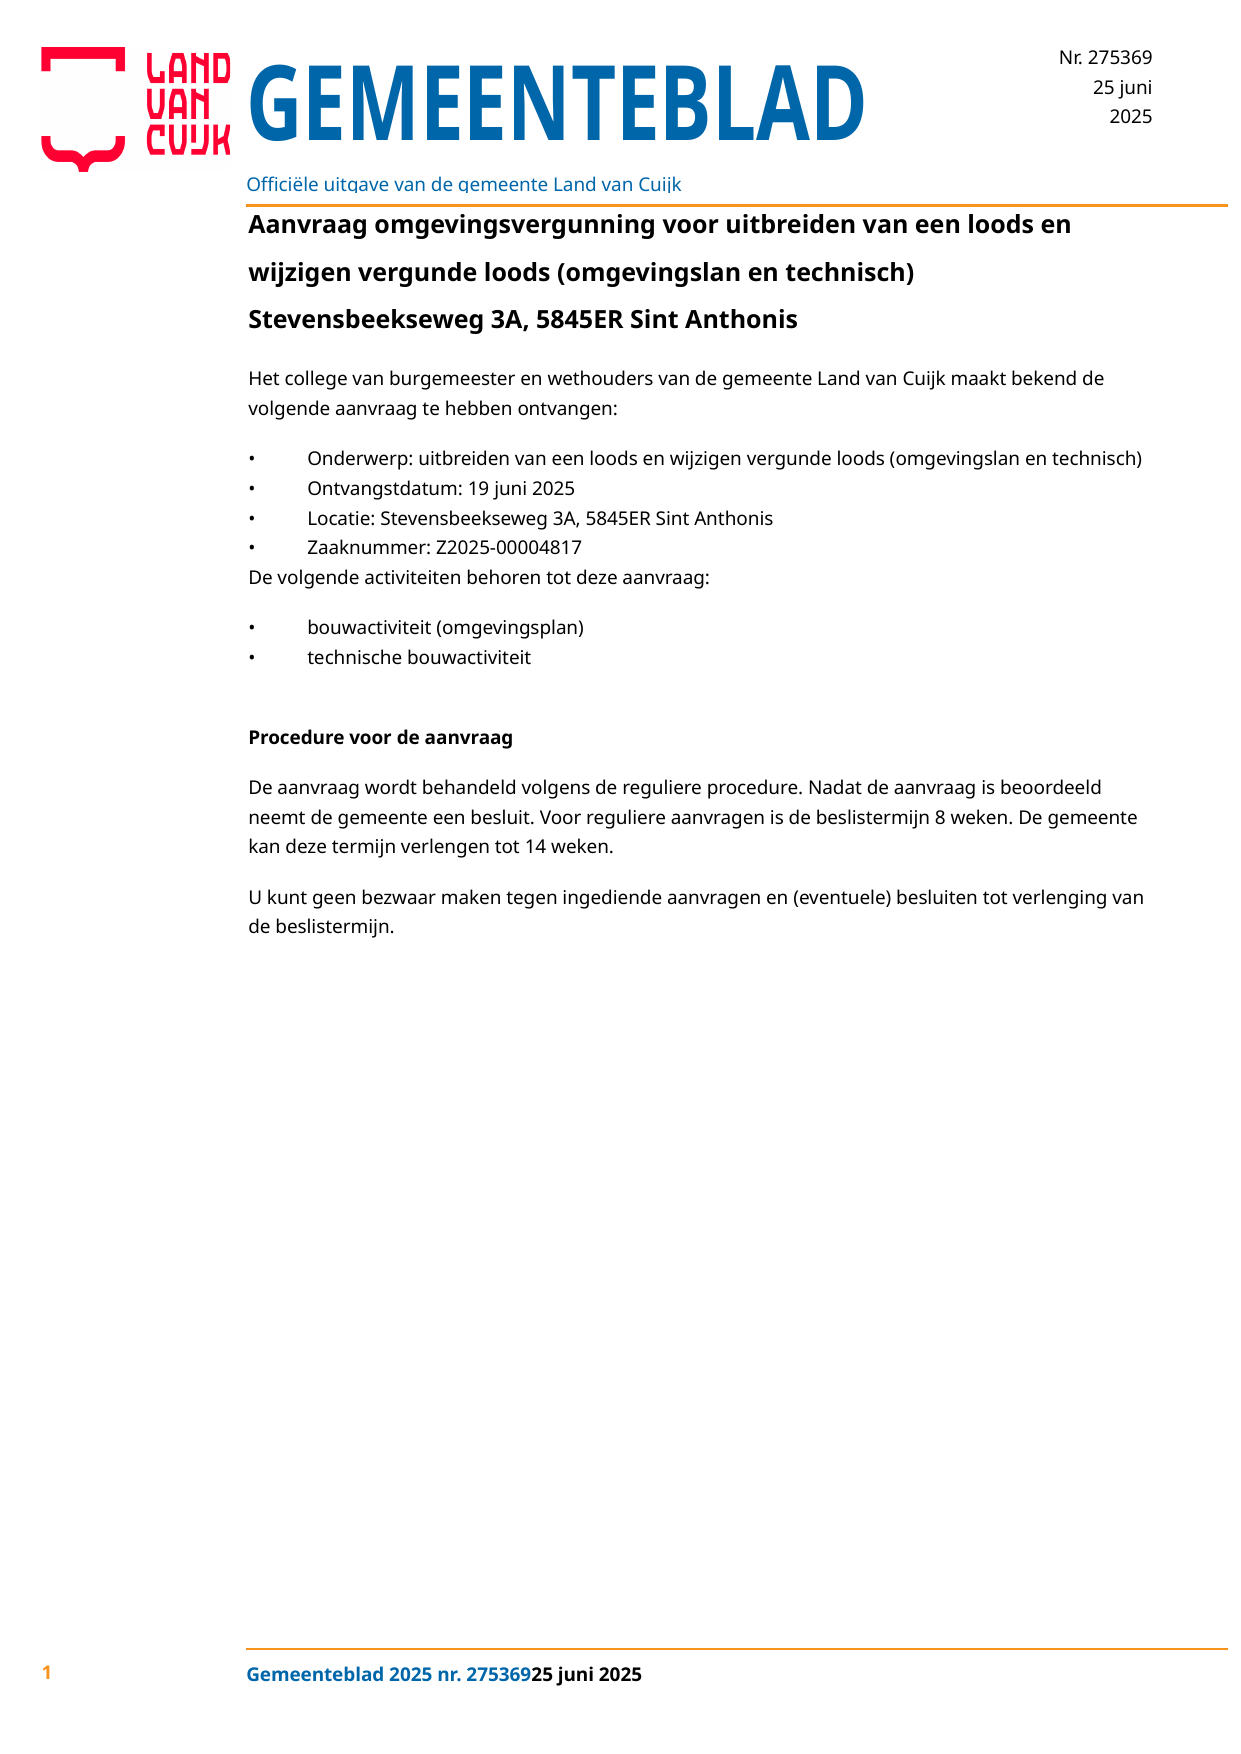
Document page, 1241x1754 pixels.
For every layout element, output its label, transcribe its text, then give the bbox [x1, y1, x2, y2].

list Onderwerp: uitbreiden van een loods en wijzigen vergunde loods (omgevingslan en technisch) [248, 446, 1152, 471]
text De aanvraag wordt behandeld volgens de reguliere procedure. Nadat de aanvraag is beoordeeld neemt de gemeente een besluit. Voor reguliere aanvragen is de beslistermijn 8 weken. De gemeente kan deze termijn verlengen tot 14 weken. [248, 774, 1152, 859]
text Aanvraag omgevingsvergunning voor uitbreiden van een loods en wijzigen vergunde loods (omgevingslan en technisch) Stevensbeekseweg 3A, 5845ER Sint Anthonis [248, 207, 1152, 336]
list bouwactiviteit (omgevingsplan) [248, 614, 1152, 640]
text Procedure voor de aanvraag [248, 724, 1152, 749]
text U kunt geen bezwaar maken tegen ingediende aanvragen en (eventuele) besluiten tot verlenging van de beslistermijn. [248, 884, 1152, 939]
list technische bouwactiviteit [248, 644, 1152, 669]
text De volgende activiteiten behoren tot deze aanvraag: [248, 564, 1152, 589]
list Locatie: Stevensbeekseweg 3A, 5845ER Sint Anthonis [248, 505, 1152, 530]
text Het college van burgemeester en wethouders van de gemeente Land van Cuijk maakt bekend de volgende aanvraag te hebben ontvangen: [248, 366, 1152, 421]
list Zaaknummer: Z2025-00004817 [248, 534, 1152, 560]
picture [41, 47, 231, 172]
list Ontvangstdatum: 19 juni 2025 [248, 475, 1152, 501]
